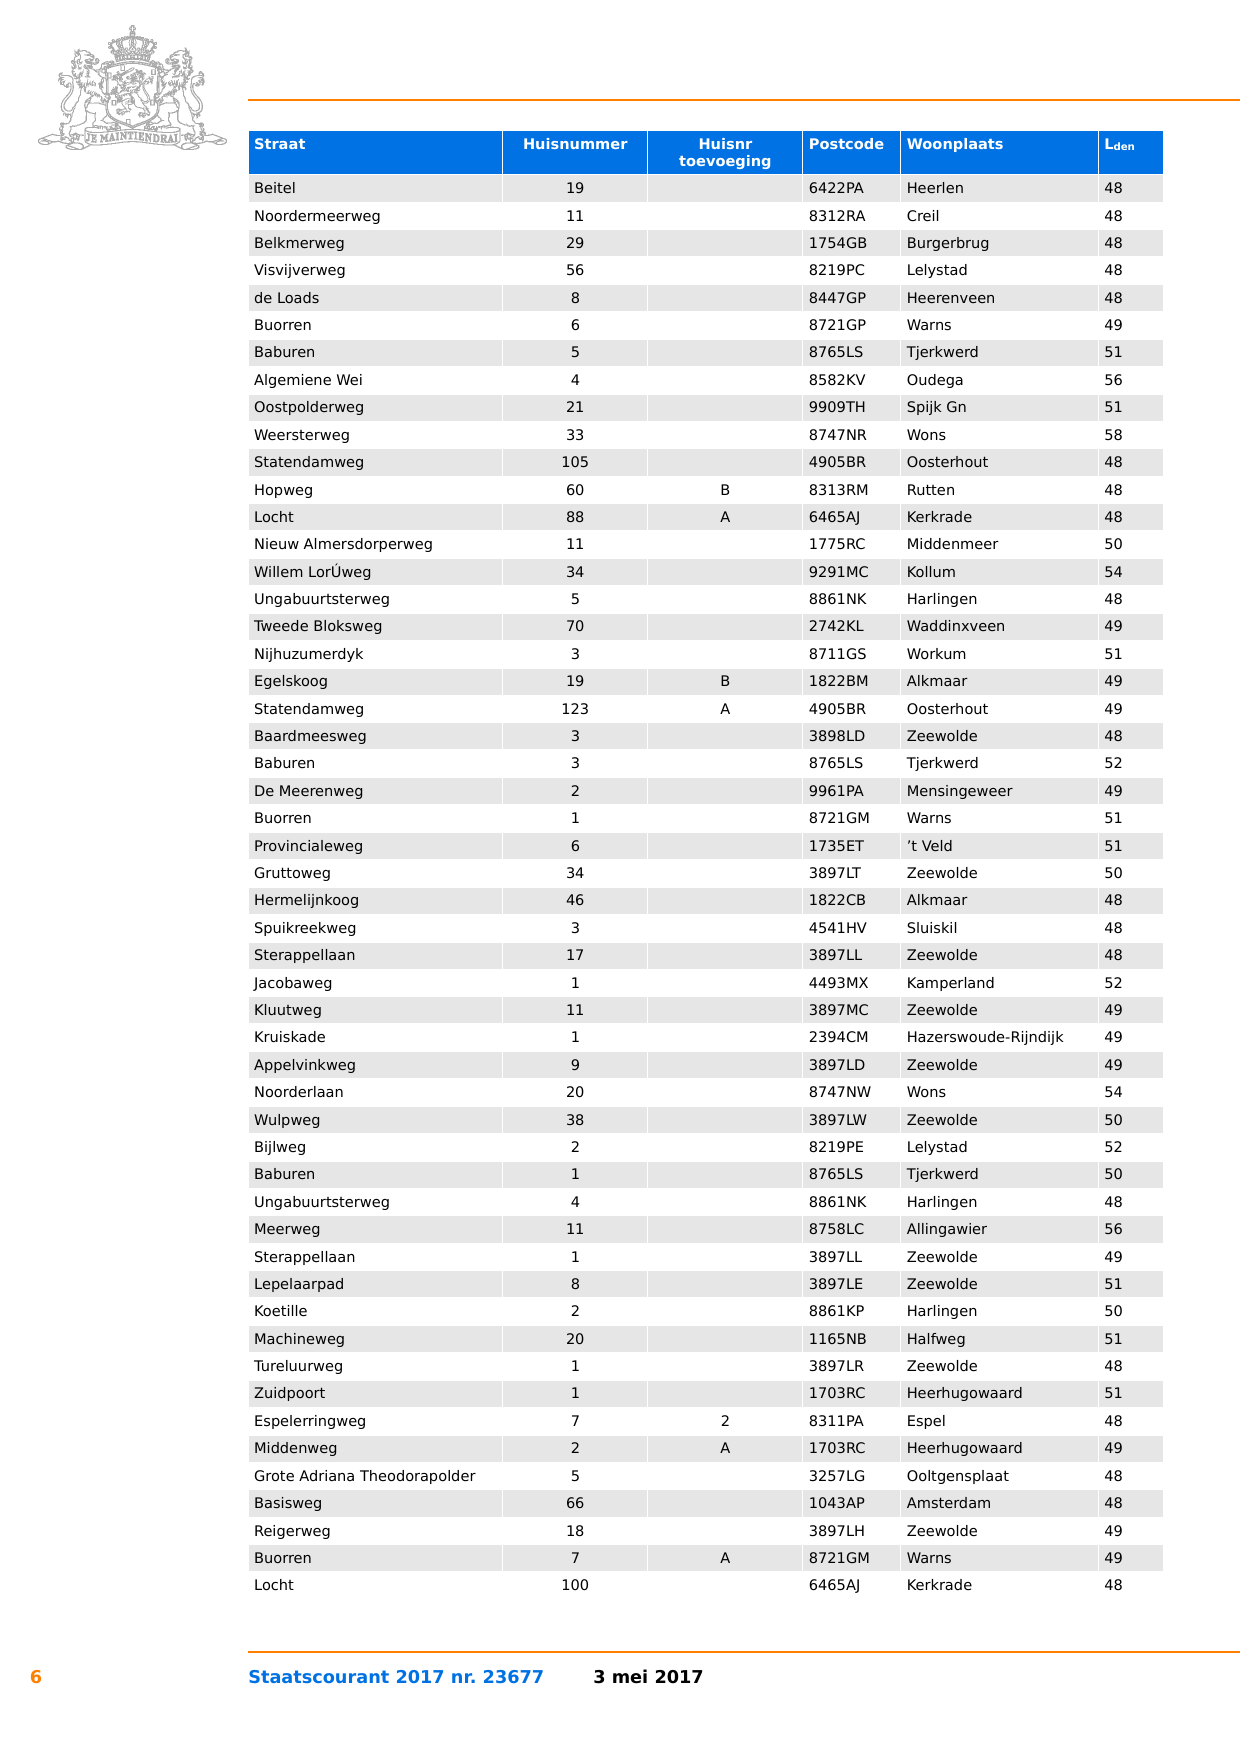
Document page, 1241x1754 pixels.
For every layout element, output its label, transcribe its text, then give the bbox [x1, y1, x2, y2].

table_cell Basisweg [249, 1490, 502, 1517]
table_cell Espel [901, 1408, 1098, 1434]
table_cell 8 [503, 285, 647, 311]
table_cell [648, 1573, 802, 1599]
table_cell 48 [1099, 449, 1163, 476]
table_cell [648, 230, 802, 256]
table_cell Sterappellaan [249, 943, 502, 969]
table_cell [648, 751, 802, 777]
table_cell Buorren [249, 312, 502, 339]
table_cell [648, 1353, 802, 1380]
table_cell 1 [503, 1244, 647, 1270]
table_cell Jacobaweg [249, 970, 502, 996]
table_cell 50 [1099, 860, 1163, 887]
table_cell 51 [1099, 340, 1163, 366]
table_cell 11 [503, 1216, 647, 1243]
table_cell Kerkrade [901, 504, 1098, 530]
table_cell Weersterweg [249, 422, 502, 448]
table_cell 48 [1099, 915, 1163, 941]
table_cell 1 [503, 1162, 647, 1188]
table_cell Harlingen [901, 1299, 1098, 1325]
table_cell Baburen [249, 751, 502, 777]
table_cell 1703RC [803, 1436, 900, 1462]
table_cell 1 [503, 970, 647, 996]
table_cell Creil [901, 203, 1098, 229]
table_cell 11 [503, 203, 647, 229]
table_cell 51 [1099, 395, 1163, 421]
table_cell 8447GP [803, 285, 900, 311]
table_cell Provincialeweg [249, 833, 502, 859]
table_cell 2 [503, 1134, 647, 1161]
table_header Huisnr toevoeging [648, 131, 802, 174]
table_cell 3898LD [803, 723, 900, 749]
table_cell Tjerkwerd [901, 340, 1098, 366]
table_cell 6465AJ [803, 1573, 900, 1599]
table_cell 49 [1099, 1545, 1163, 1571]
table_cell 51 [1099, 805, 1163, 832]
table_cell 3897LT [803, 860, 900, 887]
table_cell 48 [1099, 1490, 1163, 1517]
table_cell 48 [1099, 258, 1163, 284]
table_cell 48 [1099, 1189, 1163, 1215]
table_cell 8312RA [803, 203, 900, 229]
table_cell 48 [1099, 477, 1163, 503]
table_header Huisnummer [503, 131, 647, 174]
table_cell 9961PA [803, 778, 900, 804]
table_cell 1775RC [803, 531, 900, 558]
table_cell 7 [503, 1408, 647, 1434]
table_cell Willem LorÚweg [249, 559, 502, 585]
table_cell [648, 258, 802, 284]
table_cell [648, 175, 802, 202]
table_cell Bijlweg [249, 1134, 502, 1161]
table_cell 52 [1099, 751, 1163, 777]
table_cell Kruiskade [249, 1025, 502, 1051]
table_cell 48 [1099, 1573, 1163, 1599]
table_cell 2 [503, 778, 647, 804]
table_cell Baburen [249, 1162, 502, 1188]
table_cell [648, 203, 802, 229]
table_cell Nijhuzumerdyk [249, 641, 502, 667]
table_cell Heerlen [901, 175, 1098, 202]
table_cell 3 [503, 723, 647, 749]
table_cell 1822CB [803, 888, 900, 914]
table_cell 8313RM [803, 477, 900, 503]
table_cell Wons [901, 422, 1098, 448]
table_cell 49 [1099, 1052, 1163, 1078]
table_cell 33 [503, 422, 647, 448]
table_cell Hermelijnkoog [249, 888, 502, 914]
table_cell Tureluurweg [249, 1353, 502, 1380]
table_cell 48 [1099, 723, 1163, 749]
table_cell Lelystad [901, 1134, 1098, 1161]
table_cell Zeewolde [901, 723, 1098, 749]
table_cell 9291MC [803, 559, 900, 585]
table_cell 8765LS [803, 1162, 900, 1188]
table_cell 21 [503, 395, 647, 421]
table_cell A [648, 696, 802, 722]
table_cell 70 [503, 614, 647, 640]
table_cell 5 [503, 1463, 647, 1489]
table_cell 3897LH [803, 1518, 900, 1544]
table_cell Noorderlaan [249, 1079, 502, 1106]
table_cell Kerkrade [901, 1573, 1098, 1599]
table_cell Halfweg [901, 1326, 1098, 1352]
table_cell 34 [503, 860, 647, 887]
table_cell Middenweg [249, 1436, 502, 1462]
table_cell 49 [1099, 1244, 1163, 1270]
table_cell 6 [503, 312, 647, 339]
table_cell 66 [503, 1490, 647, 1517]
table_cell 20 [503, 1079, 647, 1106]
table_cell [648, 559, 802, 585]
table_cell [648, 1107, 802, 1133]
table_cell Gruttoweg [249, 860, 502, 887]
table_cell 49 [1099, 696, 1163, 722]
table_cell Ungabuurtsterweg [249, 1189, 502, 1215]
table_cell Heerenveen [901, 285, 1098, 311]
table_cell 46 [503, 888, 647, 914]
table_cell 1 [503, 1025, 647, 1051]
table_cell Burgerbrug [901, 230, 1098, 256]
table_cell Oostpolderweg [249, 395, 502, 421]
table_cell Warns [901, 312, 1098, 339]
table_cell Zeewolde [901, 1353, 1098, 1380]
table_cell 8765LS [803, 751, 900, 777]
table_cell [648, 614, 802, 640]
table_cell Grote Adriana Theodorapolder [249, 1463, 502, 1489]
table_cell Spijk Gn [901, 395, 1098, 421]
table_cell Sterappellaan [249, 1244, 502, 1270]
table_cell 4 [503, 1189, 647, 1215]
table_cell 8861NK [803, 586, 900, 613]
table_cell Noordermeerweg [249, 203, 502, 229]
table_cell [648, 1463, 802, 1489]
table_header Postcode [803, 131, 900, 174]
table_cell Harlingen [901, 1189, 1098, 1215]
table_cell [648, 805, 802, 832]
table_cell 1735ET [803, 833, 900, 859]
table_cell Hopweg [249, 477, 502, 503]
table_cell 105 [503, 449, 647, 476]
table_cell 100 [503, 1573, 647, 1599]
table_cell [648, 1216, 802, 1243]
table_cell 50 [1099, 1162, 1163, 1188]
table_cell 123 [503, 696, 647, 722]
table_cell Lepelaarpad [249, 1271, 502, 1297]
table_cell [648, 1162, 802, 1188]
table_cell Workum [901, 641, 1098, 667]
table_cell Kluutweg [249, 997, 502, 1023]
table_cell [648, 860, 802, 887]
table_cell Zeewolde [901, 1052, 1098, 1078]
table_cell [648, 888, 802, 914]
table_cell 1165NB [803, 1326, 900, 1352]
table_cell 11 [503, 531, 647, 558]
table_cell [648, 531, 802, 558]
table_cell A [648, 504, 802, 530]
table_cell Oudega [901, 367, 1098, 393]
table_cell 3 [503, 751, 647, 777]
table_cell [648, 1518, 802, 1544]
table_cell Zeewolde [901, 1107, 1098, 1133]
table_cell Nieuw Almersdorperweg [249, 531, 502, 558]
table_cell Egelskoog [249, 669, 502, 695]
table_cell Meerweg [249, 1216, 502, 1243]
table_cell 49 [1099, 312, 1163, 339]
table_cell 88 [503, 504, 647, 530]
table_cell Statendamweg [249, 696, 502, 722]
table_cell Alkmaar [901, 888, 1098, 914]
table_cell 54 [1099, 559, 1163, 585]
table_cell [648, 1134, 802, 1161]
table_cell Baardmeesweg [249, 723, 502, 749]
table_cell 3897LE [803, 1271, 900, 1297]
table_cell 51 [1099, 1271, 1163, 1297]
table_cell Allingawier [901, 1216, 1098, 1243]
table_cell 48 [1099, 175, 1163, 202]
table_cell [648, 723, 802, 749]
table_cell 8219PE [803, 1134, 900, 1161]
table_cell 6465AJ [803, 504, 900, 530]
table_cell 1043AP [803, 1490, 900, 1517]
table_cell 8721GP [803, 312, 900, 339]
table_cell A [648, 1436, 802, 1462]
table_cell B [648, 477, 802, 503]
table_cell 34 [503, 559, 647, 585]
table_cell 52 [1099, 970, 1163, 996]
table_cell [648, 1025, 802, 1051]
table_cell A [648, 1545, 802, 1571]
table_cell Wons [901, 1079, 1098, 1106]
table_cell Heerhugowaard [901, 1436, 1098, 1462]
table_cell [648, 1189, 802, 1215]
table_cell [648, 1299, 802, 1325]
table_cell 2 [503, 1436, 647, 1462]
table_cell 48 [1099, 230, 1163, 256]
table_cell Tjerkwerd [901, 1162, 1098, 1188]
table_cell 1 [503, 1353, 647, 1380]
table_cell 8582KV [803, 367, 900, 393]
table_cell 6 [503, 833, 647, 859]
table_cell Kollum [901, 559, 1098, 585]
table_cell 3897LW [803, 1107, 900, 1133]
table_cell 1754GB [803, 230, 900, 256]
table_cell De Meerenweg [249, 778, 502, 804]
table_cell 38 [503, 1107, 647, 1133]
table_cell 8747NW [803, 1079, 900, 1106]
table_cell [648, 778, 802, 804]
table_cell 9909TH [803, 395, 900, 421]
table_cell 49 [1099, 1436, 1163, 1462]
table_cell 8 [503, 1271, 647, 1297]
table_cell 11 [503, 997, 647, 1023]
table_cell Harlingen [901, 586, 1098, 613]
table_cell 52 [1099, 1134, 1163, 1161]
table_cell Tweede Bloksweg [249, 614, 502, 640]
table_cell [648, 285, 802, 311]
table_cell 5 [503, 340, 647, 366]
table_cell Hazerswoude-Rijndijk [901, 1025, 1098, 1051]
table_cell 48 [1099, 504, 1163, 530]
table_cell Locht [249, 504, 502, 530]
table_cell 49 [1099, 997, 1163, 1023]
table_cell 8765LS [803, 340, 900, 366]
table_cell [648, 395, 802, 421]
table_cell 4493MX [803, 970, 900, 996]
table_cell [648, 1326, 802, 1352]
table_cell [648, 833, 802, 859]
table_cell Zeewolde [901, 1271, 1098, 1297]
table_cell 1 [503, 1381, 647, 1407]
table_cell 8721GM [803, 1545, 900, 1571]
table_cell [648, 367, 802, 393]
table_cell Mensingeweer [901, 778, 1098, 804]
table_cell 49 [1099, 778, 1163, 804]
table_cell [648, 915, 802, 941]
table_cell 3897LD [803, 1052, 900, 1078]
table_cell 50 [1099, 531, 1163, 558]
table_cell 2 [503, 1299, 647, 1325]
table_cell Ooltgensplaat [901, 1463, 1098, 1489]
table_cell 3897LL [803, 943, 900, 969]
table_cell [648, 1381, 802, 1407]
table_cell [648, 1490, 802, 1517]
table_cell 29 [503, 230, 647, 256]
table_cell 4905BR [803, 449, 900, 476]
table_cell Spuikreekweg [249, 915, 502, 941]
table_cell 56 [1099, 1216, 1163, 1243]
table_cell 48 [1099, 1463, 1163, 1489]
table_cell Oosterhout [901, 696, 1098, 722]
table_cell Warns [901, 805, 1098, 832]
table_cell 58 [1099, 422, 1163, 448]
table_cell [648, 1271, 802, 1297]
table_cell Ungabuurtsterweg [249, 586, 502, 613]
table_cell Lelystad [901, 258, 1098, 284]
table_cell 60 [503, 477, 647, 503]
table_cell Zeewolde [901, 860, 1098, 887]
table_cell 50 [1099, 1299, 1163, 1325]
table_cell 1 [503, 805, 647, 832]
table_cell [648, 312, 802, 339]
table_cell Baburen [249, 340, 502, 366]
table_cell Machineweg [249, 1326, 502, 1352]
table_cell Rutten [901, 477, 1098, 503]
table_cell 3897LL [803, 1244, 900, 1270]
table_cell Zeewolde [901, 943, 1098, 969]
table_cell 8721GM [803, 805, 900, 832]
table_cell 48 [1099, 1408, 1163, 1434]
table_cell Oosterhout [901, 449, 1098, 476]
table_cell 4 [503, 367, 647, 393]
table_cell Buorren [249, 805, 502, 832]
table_cell ’t Veld [901, 833, 1098, 859]
table_cell 48 [1099, 888, 1163, 914]
table_cell Zuidpoort [249, 1381, 502, 1407]
table_cell [648, 1244, 802, 1270]
table_cell Warns [901, 1545, 1098, 1571]
table_cell 20 [503, 1326, 647, 1352]
table_cell 49 [1099, 669, 1163, 695]
table_cell 2 [648, 1408, 802, 1434]
table_cell [648, 997, 802, 1023]
table_cell Kamperland [901, 970, 1098, 996]
table_cell Buorren [249, 1545, 502, 1571]
table_cell [648, 1052, 802, 1078]
table_cell 8861KP [803, 1299, 900, 1325]
table_cell Amsterdam [901, 1490, 1098, 1517]
table_header Woonplaats [901, 131, 1098, 174]
table_cell 5 [503, 586, 647, 613]
table_cell 19 [503, 669, 647, 695]
table_cell [648, 641, 802, 667]
table_header Straat [249, 131, 502, 174]
table_cell 48 [1099, 586, 1163, 613]
table_cell de Loads [249, 285, 502, 311]
table_cell 49 [1099, 614, 1163, 640]
table_cell 8747NR [803, 422, 900, 448]
table_cell Waddinxveen [901, 614, 1098, 640]
table_cell 1822BM [803, 669, 900, 695]
table_cell 56 [503, 258, 647, 284]
table_cell Heerhugowaard [901, 1381, 1098, 1407]
table_cell [648, 449, 802, 476]
table_cell 48 [1099, 1353, 1163, 1380]
table_cell Zeewolde [901, 997, 1098, 1023]
table_cell [648, 970, 802, 996]
table_cell Tjerkwerd [901, 751, 1098, 777]
table_cell Wulpweg [249, 1107, 502, 1133]
table_header Lden [1099, 131, 1163, 174]
table_cell 3257LG [803, 1463, 900, 1489]
table_cell 54 [1099, 1079, 1163, 1106]
table_cell 48 [1099, 285, 1163, 311]
table_cell 3 [503, 641, 647, 667]
table_cell 2742KL [803, 614, 900, 640]
table_cell [648, 586, 802, 613]
table_cell 18 [503, 1518, 647, 1544]
table_cell 8311PA [803, 1408, 900, 1434]
table_cell 4541HV [803, 915, 900, 941]
table_cell Locht [249, 1573, 502, 1599]
table_cell 48 [1099, 203, 1163, 229]
table_cell 49 [1099, 1025, 1163, 1051]
table_cell Statendamweg [249, 449, 502, 476]
table_cell 51 [1099, 641, 1163, 667]
table_cell 8861NK [803, 1189, 900, 1215]
table_cell Algemiene Wei [249, 367, 502, 393]
table_cell 3897LR [803, 1353, 900, 1380]
table_cell 8758LC [803, 1216, 900, 1243]
table_cell Espelerringweg [249, 1408, 502, 1434]
table_cell 48 [1099, 943, 1163, 969]
picture [38, 25, 227, 150]
table_cell 51 [1099, 1381, 1163, 1407]
table_cell 8711GS [803, 641, 900, 667]
table_cell Zeewolde [901, 1518, 1098, 1544]
table_cell 56 [1099, 367, 1163, 393]
table_cell 7 [503, 1545, 647, 1571]
table_cell [648, 943, 802, 969]
table_cell Zeewolde [901, 1244, 1098, 1270]
table_cell Alkmaar [901, 669, 1098, 695]
table_cell 3 [503, 915, 647, 941]
table_cell 2394CM [803, 1025, 900, 1051]
table_cell 49 [1099, 1518, 1163, 1544]
table_cell 4905BR [803, 696, 900, 722]
table_cell Visvijverweg [249, 258, 502, 284]
table_cell 9 [503, 1052, 647, 1078]
table_cell 19 [503, 175, 647, 202]
table_cell B [648, 669, 802, 695]
table_cell Sluiskil [901, 915, 1098, 941]
table_cell 50 [1099, 1107, 1163, 1133]
table_cell 6422PA [803, 175, 900, 202]
table_cell 17 [503, 943, 647, 969]
table_cell [648, 1079, 802, 1106]
table_cell Middenmeer [901, 531, 1098, 558]
table_cell Reigerweg [249, 1518, 502, 1544]
table_cell Appelvinkweg [249, 1052, 502, 1078]
table_cell 51 [1099, 833, 1163, 859]
table_cell [648, 340, 802, 366]
table_cell 1703RC [803, 1381, 900, 1407]
table_cell 8219PC [803, 258, 900, 284]
table_cell Beitel [249, 175, 502, 202]
table_cell 51 [1099, 1326, 1163, 1352]
table_cell 3897MC [803, 997, 900, 1023]
table_cell [648, 422, 802, 448]
table_cell Koetille [249, 1299, 502, 1325]
table_cell Belkmerweg [249, 230, 502, 256]
